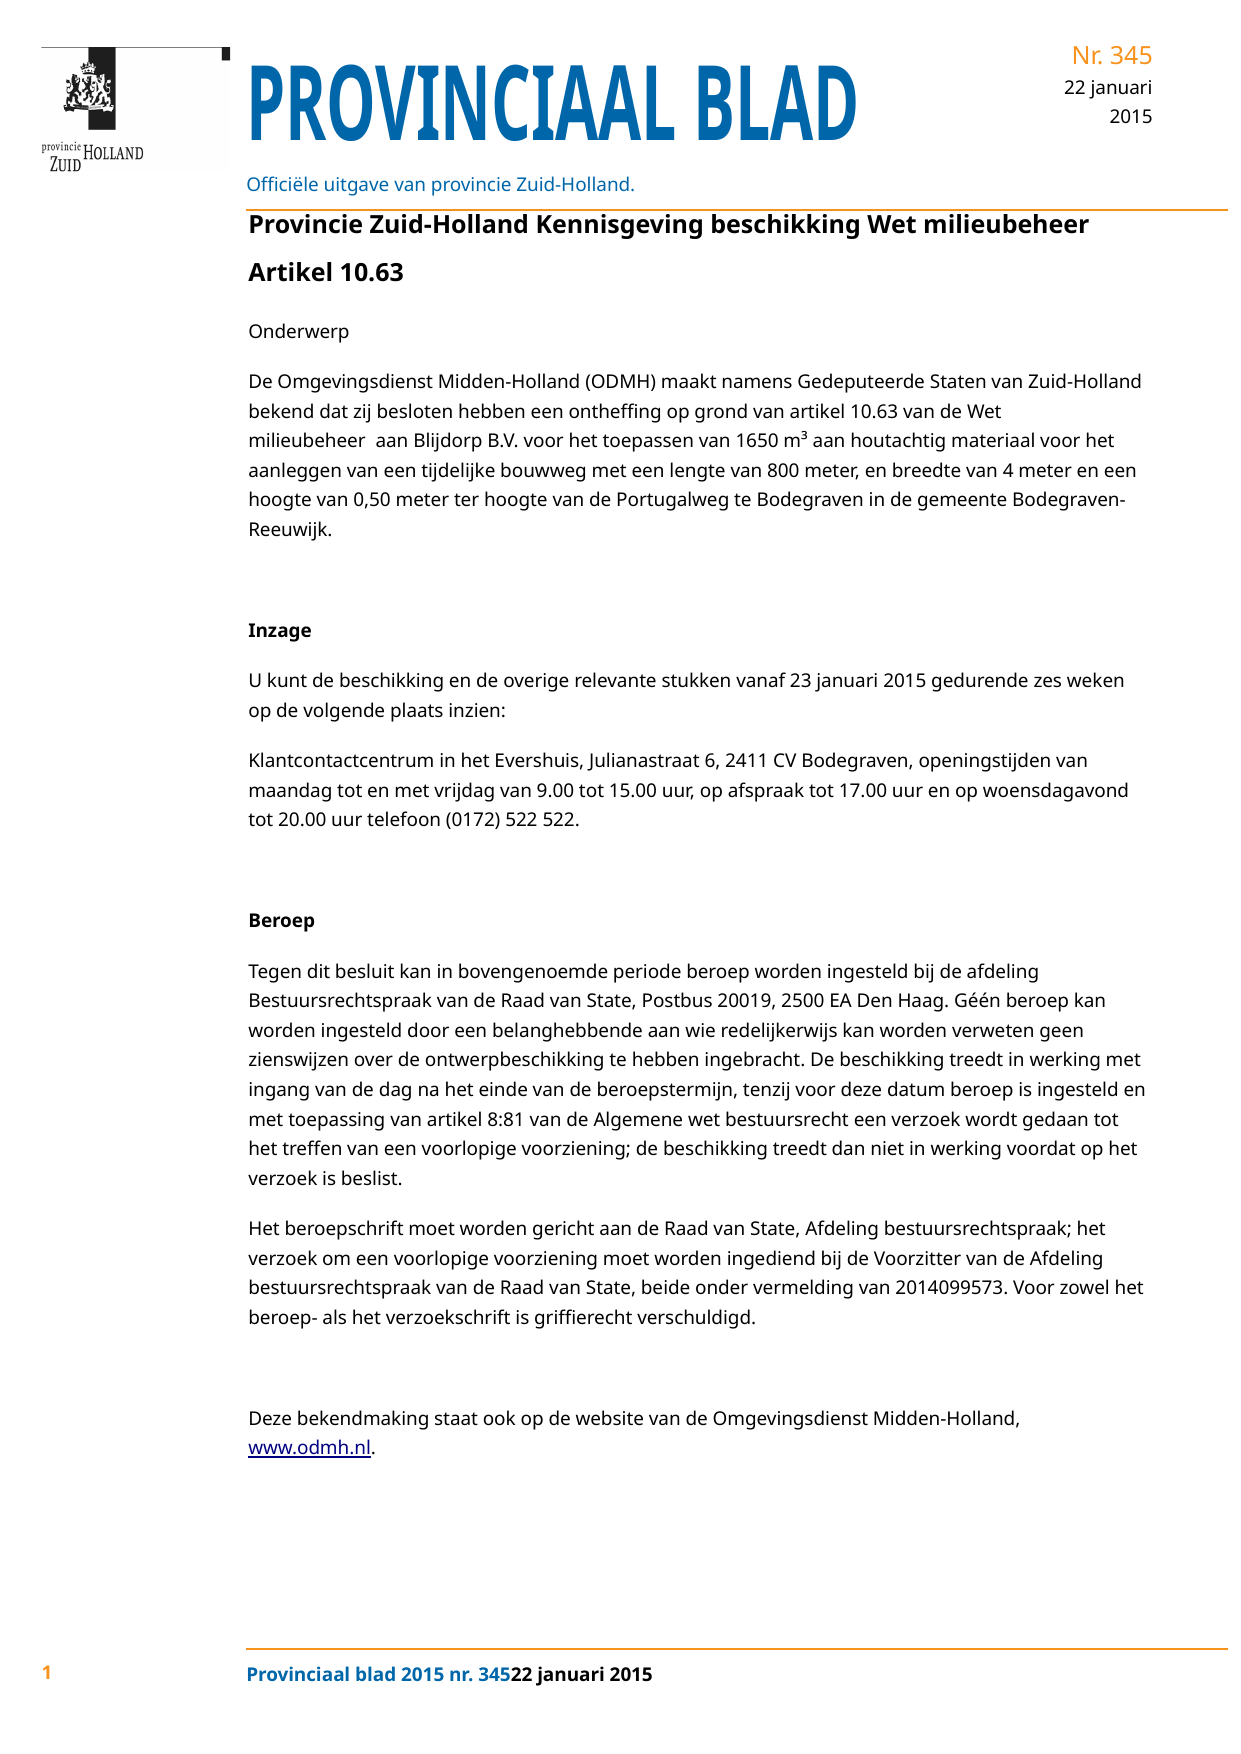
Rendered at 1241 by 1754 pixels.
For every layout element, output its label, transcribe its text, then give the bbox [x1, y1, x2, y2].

text Deze bekendmaking staat ook op de website van de Omgevingsdienst Midden-Holland, www.odmh.nl. [248, 1405, 1152, 1460]
text Tegen dit besluit kan in bovengenoemde periode beroep worden ingesteld bij de afdeling Bestuursrechtspraak van de Raad van State, Postbus 20019, 2500 EA Den Haag. Géén beroep kan worden ingesteld door een belanghebbende aan wie redelijkerwijs kan worden verweten geen zienswijzen over de ontwerpbeschikking te hebben ingebracht. De beschikking treedt in werking met ingang van de dag na het einde van de beroepstermijn, tenzij voor deze datum beroep is ingesteld en met toepassing van artikel 8:81 van de Algemene wet bestuursrecht een verzoek wordt gedaan tot het treffen van een voorlopige voorziening; de beschikking treedt dan niet in werking voordat op het verzoek is beslist. [248, 958, 1152, 1191]
text Klantcontactcentrum in het Evershuis, Julianastraat 6, 2411 CV Bodegraven, openingstijden van maandag tot en met vrijdag van 9.00 tot 15.00 uur, op afspraak tot 17.00 uur en op woensdagavond tot 20.00 uur telefoon (0172) 522 522. [248, 747, 1152, 832]
picture [41, 47, 231, 172]
text Inzage [248, 617, 1152, 643]
text Onderwerp [248, 318, 1152, 344]
text Provincie Zuid-Holland Kennisgeving beschikking Wet milieubeheer Artikel 10.63 [248, 211, 1152, 288]
text De Omgevingsdienst Midden-Holland (ODMH) maakt namens Gedeputeerde Staten van Zuid-Holland bekend dat zij besloten hebben een ontheffing op grond van artikel 10.63 van de Wet milieubeheer aan Blijdorp B.V. voor het toepassen van 1650 m³ aan houtachtig materiaal voor het aanleggen van een tijdelijke bouwweg met een lengte van 800 meter, en breedte van 4 meter en een hoogte van 0,50 meter ter hoogte van de Portugalweg te Bodegraven in de gemeente Bodegraven-Reeuwijk. [248, 368, 1152, 542]
text Het beroepschrift moet worden gericht aan de Raad van State, Afdeling bestuursrechtspraak; het verzoek om een voorlopige voorziening moet worden ingediend bij de Voorzitter van de Afdeling bestuursrechtspraak van de Raad van State, beide onder vermelding van 2014099573. Voor zowel het beroep- als het verzoekschrift is griffierecht verschuldigd. [248, 1215, 1152, 1330]
text Beroep [248, 907, 1152, 933]
text U kunt de beschikking en de overige relevante stukken vanaf 23 januari 2015 gedurende zes weken op de volgende plaats inzien: [248, 667, 1152, 723]
